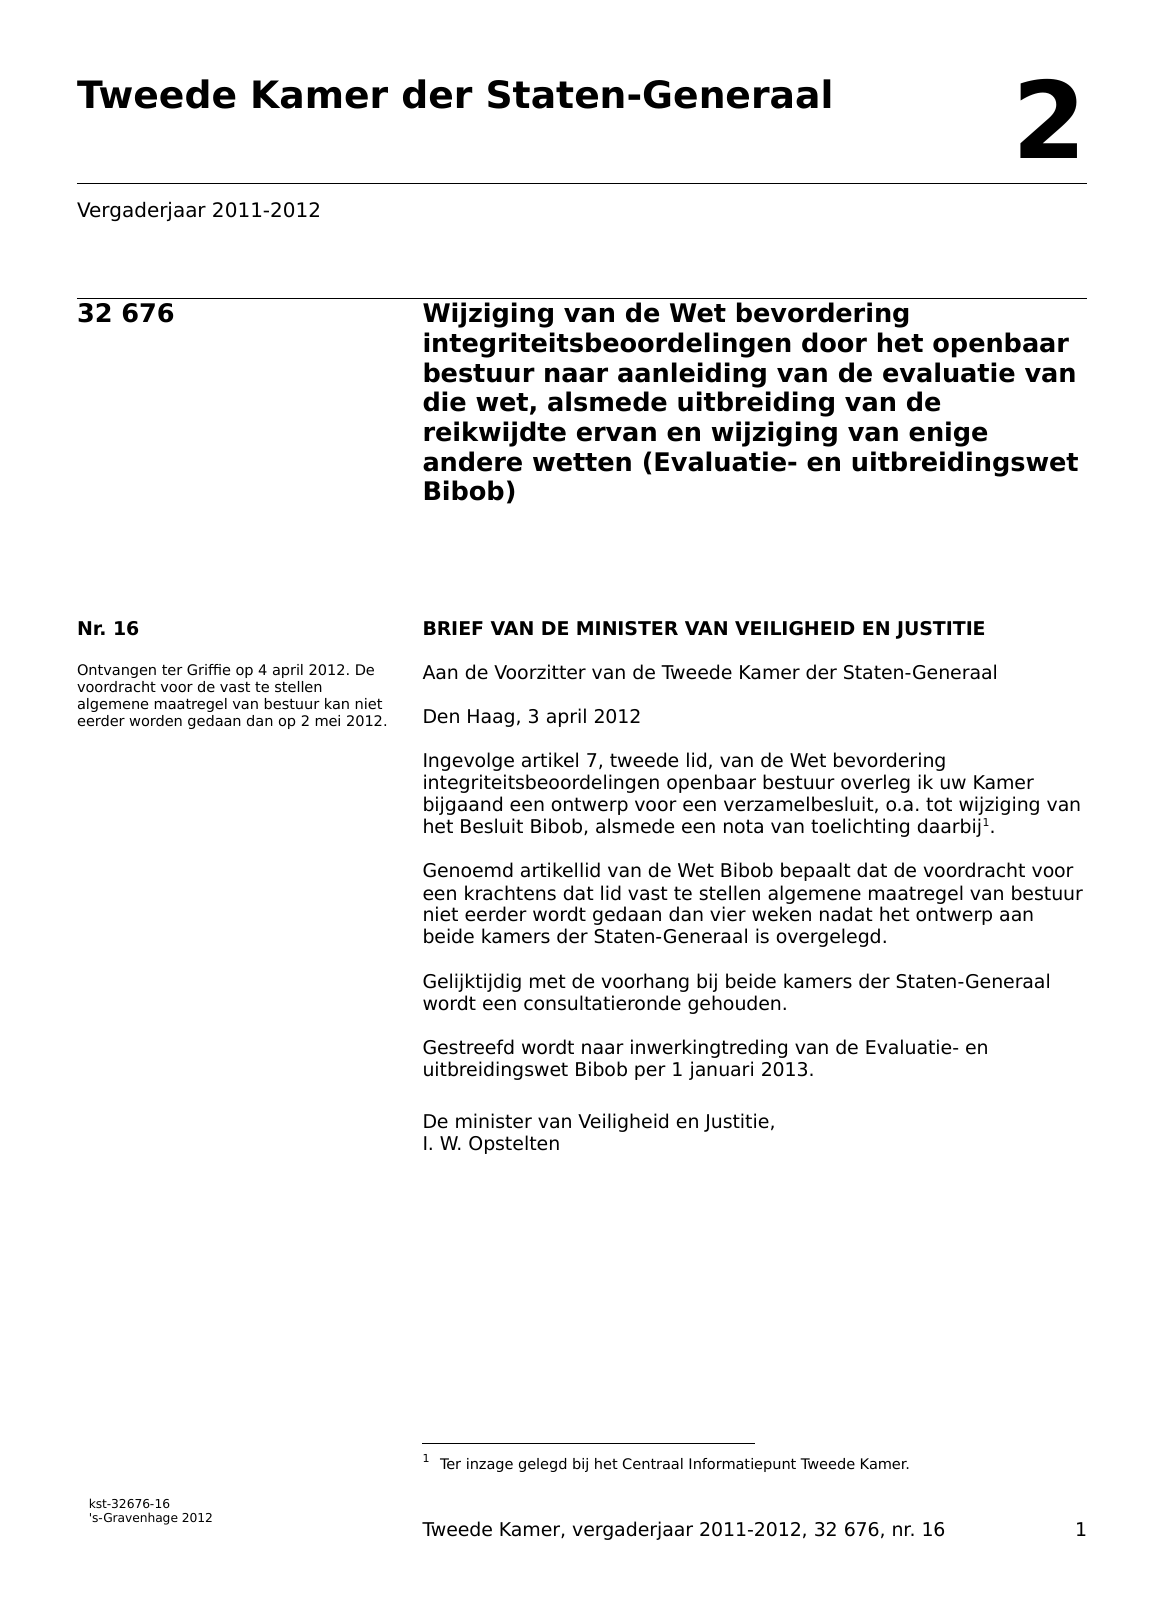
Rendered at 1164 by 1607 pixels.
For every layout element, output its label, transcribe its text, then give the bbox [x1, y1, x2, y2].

text Ter inzage gelegd bij het Centraal Informatiepunt Tweede Kamer. [422, 1452, 1087, 1474]
text Gelijktijdig met de voorhang bij beide kamers der Staten-Generaal wordt een consultatieronde gehouden. [422, 971, 1087, 1014]
text Den Haag, 3 april 2012 [422, 706, 1087, 728]
text 's-Gravenhage 2012 [88, 1511, 323, 1525]
table_header 2 [886, 59, 1087, 183]
table_cell Vergaderjaar 2011-2012 [77, 184, 1087, 298]
subtitle 32 676 Wijziging van de Wet bevordering integriteitsbeoordelingen door het openbaar bestuur naar aanleiding van de evaluatie van die wet, alsmede uitbreiding van de reikwijdte ervan en wijziging van enige andere wetten (Evaluatie- en uitbreidingswet Bibob) [77, 299, 1087, 507]
text Genoemd artikellid van de Wet Bibob bepaalt dat de voordracht voor een krachtens dat lid vast te stellen algemene maatregel van bestuur niet eerder wordt gedaan dan vier weken nadat het ontwerp aan beide kamers der Staten-Generaal is overgelegd. [422, 860, 1087, 948]
table_header Tweede Kamer der Staten-Generaal [77, 59, 886, 183]
text Gestreefd wordt naar inwerkingtreding van de Evaluatie- en uitbreidingswet Bibob per 1 januari 2013. [422, 1037, 1087, 1081]
subtitle Nr. 16 BRIEF VAN DE MINISTER VAN VEILIGHEID EN JUSTITIE [77, 618, 1087, 640]
text Ontvangen ter Griffie op 4 april 2012. De voordracht voor de vast te stellen algemene maatregel van bestuur kan niet eerder worden gedaan dan op 2 mei 2012. [77, 662, 399, 729]
text Ingevolge artikel 7, tweede lid, van de Wet bevordering integriteitsbeoordelingen openbaar bestuur overleg ik uw Kamer bijgaand een ontwerp voor een verzamelbesluit, o.a. tot wijziging van het Besluit Bibob, alsmede een nota van toelichting daarbij. [422, 750, 1087, 838]
text Aan de Voorzitter van de Tweede Kamer der Staten-Generaal [422, 662, 1087, 684]
text kst-32676-16 [88, 1497, 323, 1511]
text De minister van Veiligheid en Justitie, I. W. Opstelten [422, 1111, 1087, 1154]
